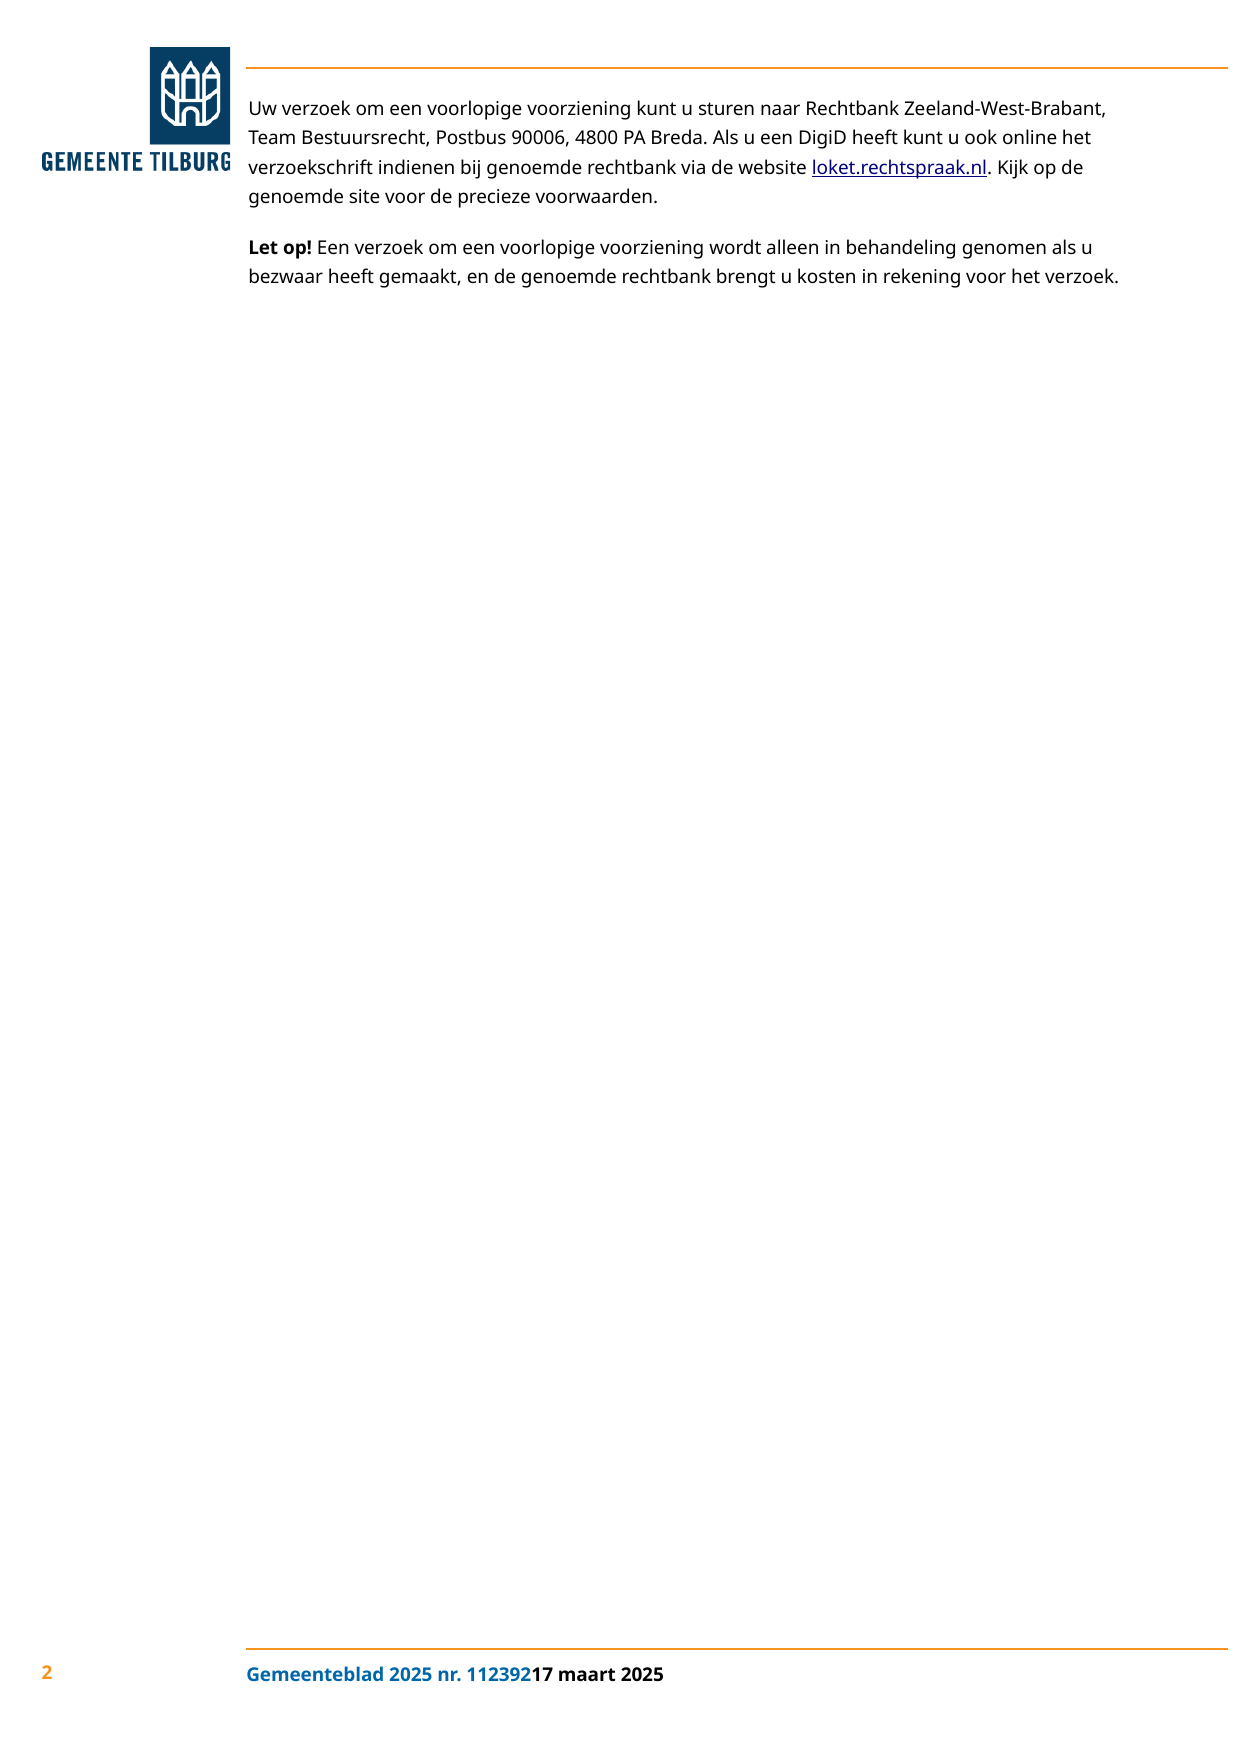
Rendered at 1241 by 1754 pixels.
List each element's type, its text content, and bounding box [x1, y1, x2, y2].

text Let op! Een verzoek om een voorlopige voorziening wordt alleen in behandeling genomen als u bezwaar heeft gemaakt, en de genoemde rechtbank brengt u kosten in rekening voor het verzoek. [248, 234, 1152, 289]
picture [41, 47, 231, 172]
text Uw verzoek om een voorlopige voorziening kunt u sturen naar Rechtbank Zeeland-West-Brabant, Team Bestuursrecht, Postbus 90006, 4800 PA Breda. Als u een DigiD heeft kunt u ook online het verzoekschrift indienen bij genoemde rechtbank via de website loket.rechtspraak.nl. Kijk op de genoemde site voor de precieze voorwaarden. [248, 95, 1152, 209]
